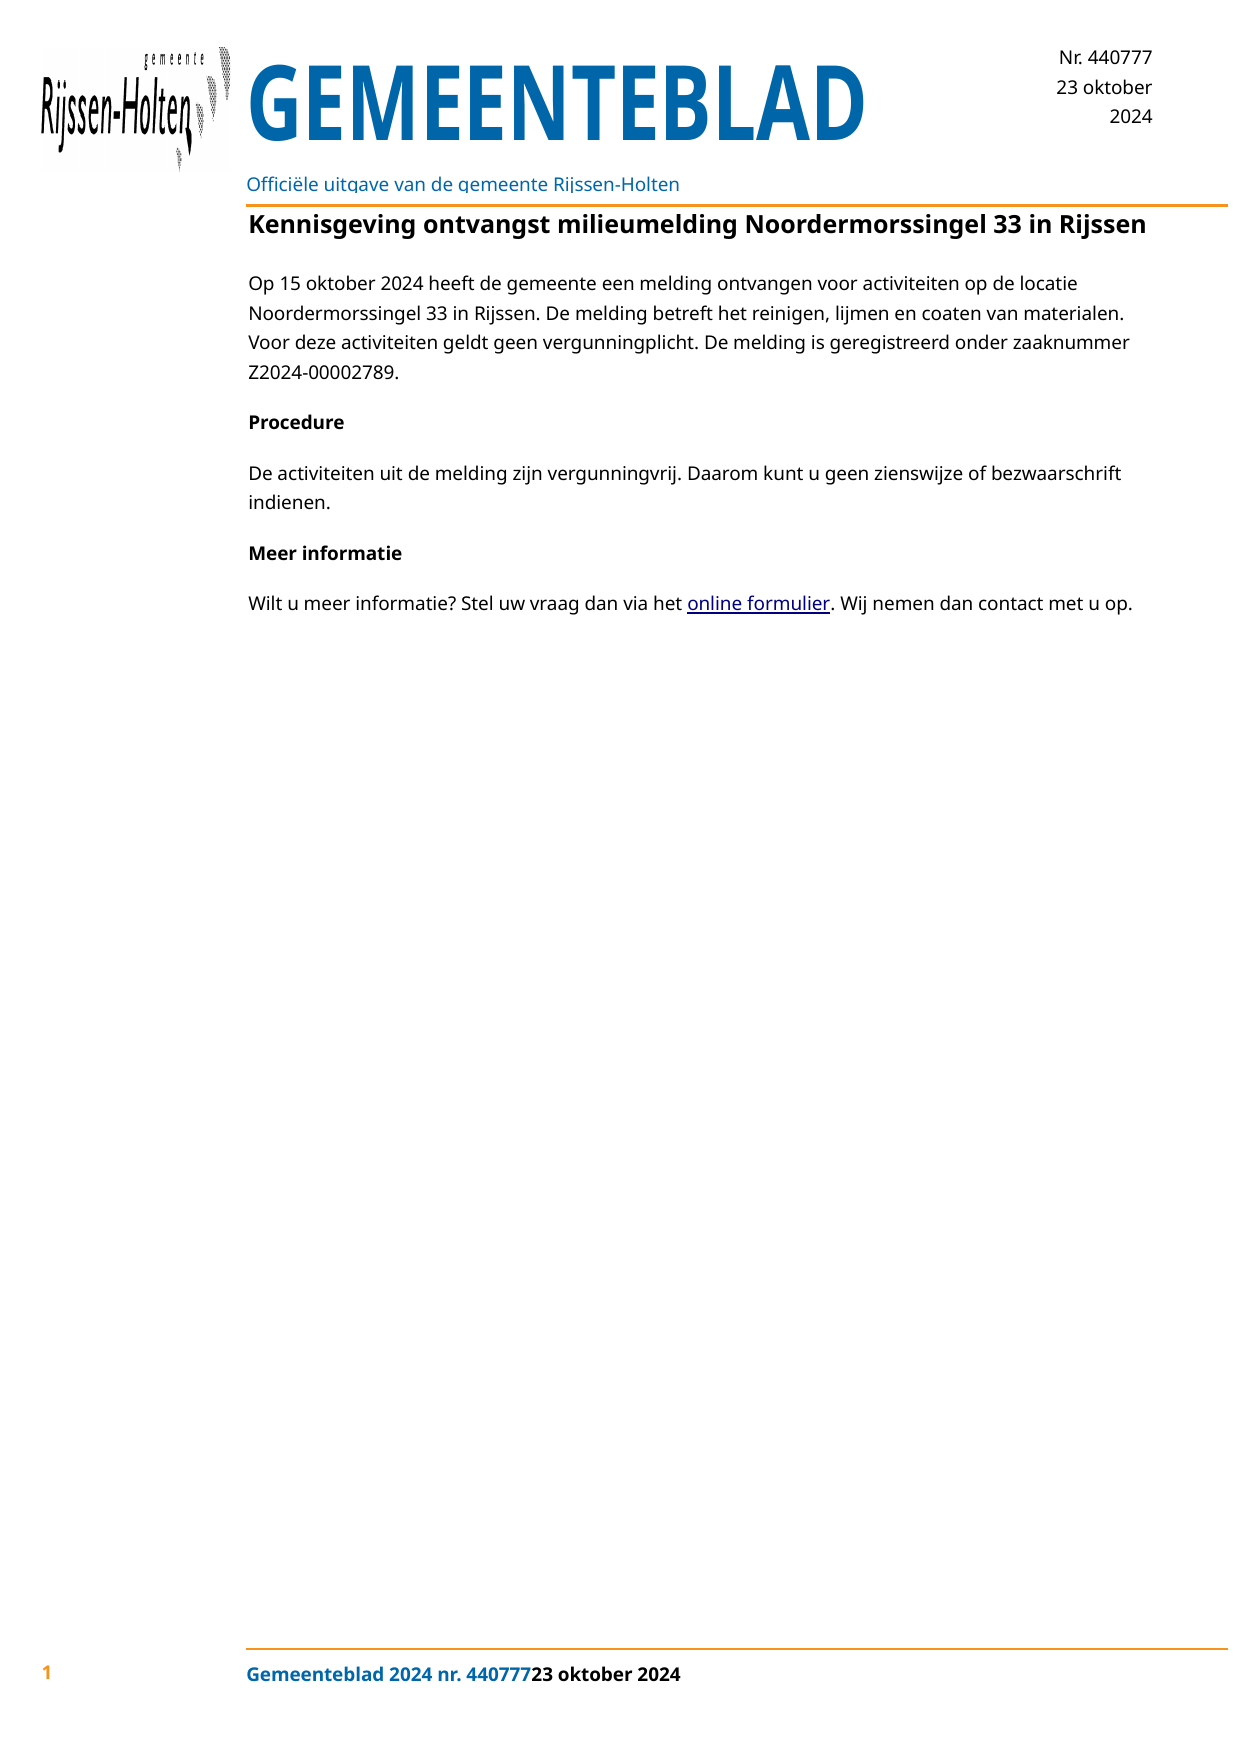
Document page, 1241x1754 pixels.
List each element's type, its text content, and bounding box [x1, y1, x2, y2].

text Meer informatie [248, 540, 1152, 566]
text Kennisgeving ontvangst milieumelding Noordermorssingel 33 in Rijssen [248, 207, 1152, 241]
text De activiteiten uit de melding zijn vergunningvrij. Daarom kunt u geen zienswijze of bezwaarschrift indienen. [248, 460, 1152, 515]
text Wilt u meer informatie? Stel uw vraag dan via het online formulier. Wij nemen dan contact met u op. [248, 590, 1152, 616]
text Op 15 oktober 2024 heeft de gemeente een melding ontvangen voor activiteiten op de locatie Noordermorssingel 33 in Rijssen. De melding betreft het reinigen, lijmen en coaten van materialen. Voor deze activiteiten geldt geen vergunningplicht. De melding is geregistreerd onder zaaknummer Z2024-00002789. [248, 270, 1152, 385]
picture [41, 47, 231, 172]
text Procedure [248, 409, 1152, 435]
